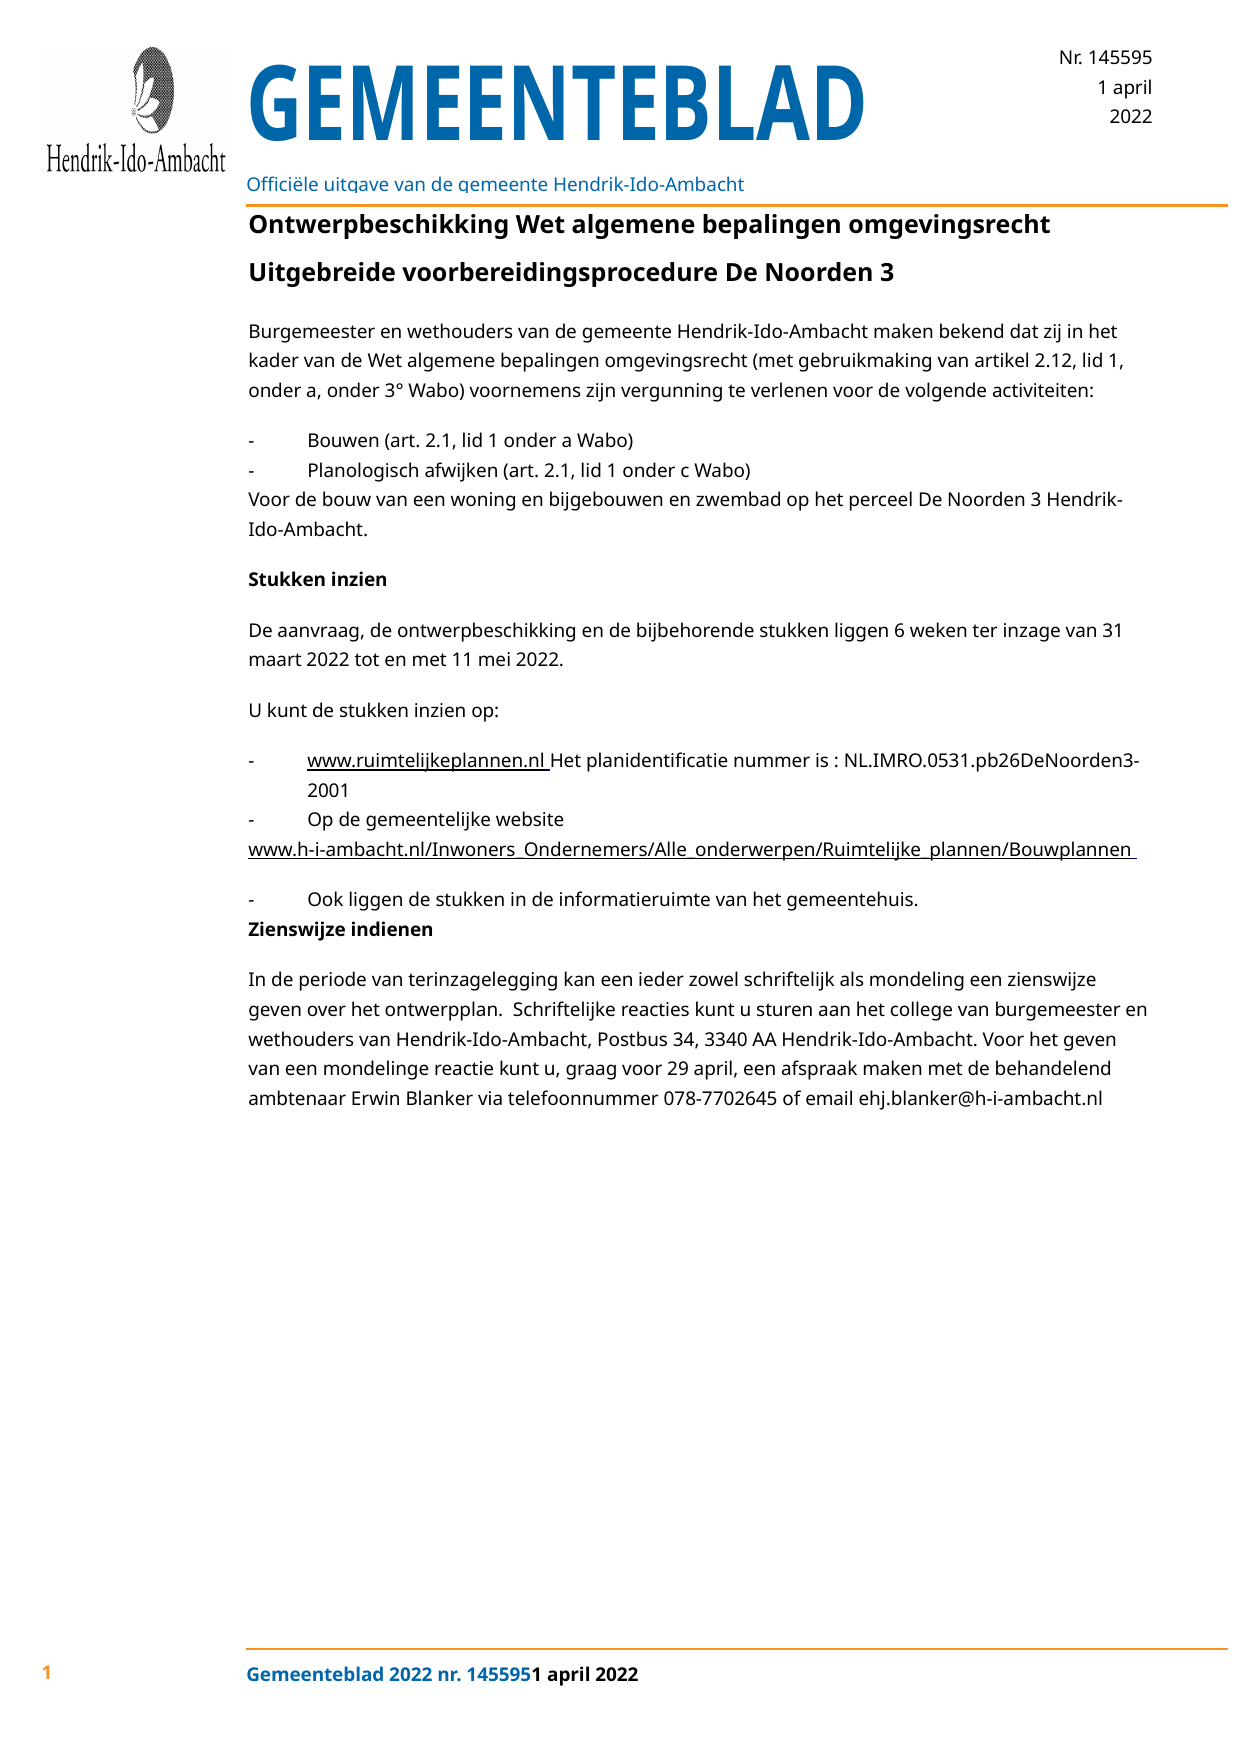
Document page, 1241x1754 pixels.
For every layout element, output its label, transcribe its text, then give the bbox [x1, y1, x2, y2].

list Op de gemeentelijke website [248, 807, 1152, 832]
text Voor de bouw van een woning en bijgebouwen en zwembad op het perceel De Noorden 3 Hendrik-Ido-Ambacht. [248, 487, 1152, 542]
text In de periode van terinzagelegging kan een ieder zowel schriftelijk als mondeling een zienswijze geven over het ontwerpplan. Schriftelijke reacties kunt u sturen aan het college van burgemeester en wethouders van Hendrik-Ido-Ambacht, Postbus 34, 3340 AA Hendrik-Ido-Ambacht. Voor het geven van een mondelinge reactie kunt u, graag voor 29 april, een afspraak maken met de behandelend ambtenaar Erwin Blanker via telefoonnummer 078-7702645 of email ehj.blanker@h-i-ambacht.nl [248, 967, 1152, 1111]
text Ontwerpbeschikking Wet algemene bepalingen omgevingsrecht Uitgebreide voorbereidingsprocedure De Noorden 3 [248, 207, 1152, 288]
list www.ruimtelijkeplannen.nl Het planidentificatie nummer is : NL.IMRO.0531.pb26DeNoorden3-2001 [248, 747, 1152, 803]
list Planologisch afwijken (art. 2.1, lid 1 onder c Wabo) [248, 457, 1152, 483]
picture [41, 47, 231, 172]
text Zienswijze indienen [248, 916, 1152, 942]
text De aanvraag, de ontwerpbeschikking en de bijbehorende stukken liggen 6 weken ter inzage van 31 maart 2022 tot en met 11 mei 2022. [248, 617, 1152, 672]
text Stukken inzien [248, 567, 1152, 592]
text Burgemeester en wethouders van de gemeente Hendrik-Ido-Ambacht maken bekend dat zij in het kader van de Wet algemene bepalingen omgevingsrecht (met gebruikmaking van artikel 2.12, lid 1, onder a, onder 3° Wabo) voornemens zijn vergunning te verlenen voor de volgende activiteiten: [248, 318, 1152, 403]
list Bouwen (art. 2.1, lid 1 onder a Wabo) [248, 427, 1152, 453]
list Ook liggen de stukken in de informatieruimte van het gemeentehuis. [248, 887, 1152, 912]
text U kunt de stukken inzien op: [248, 697, 1152, 723]
text www.h-i-ambacht.nl/Inwoners_Ondernemers/Alle_onderwerpen/Ruimtelijke_plannen/Bouwplannen [248, 836, 1152, 862]
